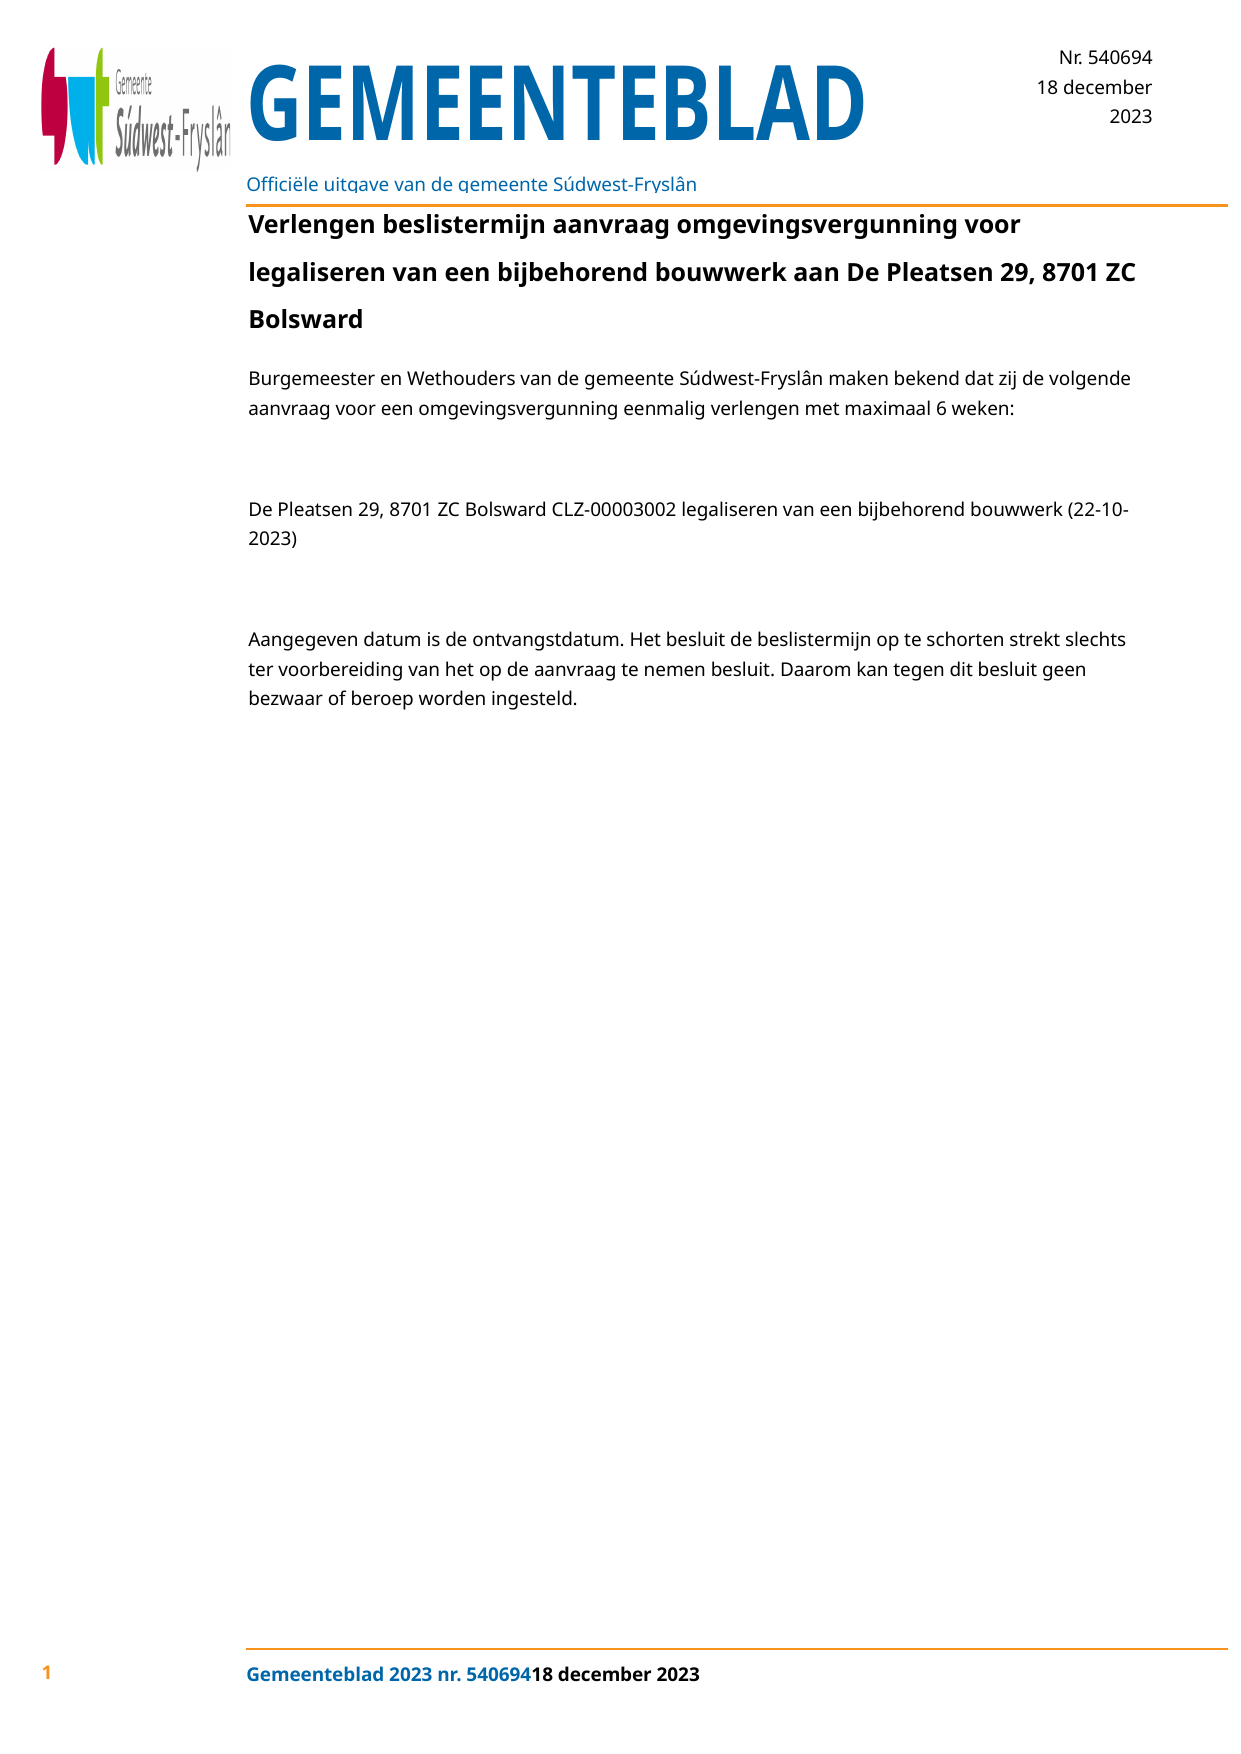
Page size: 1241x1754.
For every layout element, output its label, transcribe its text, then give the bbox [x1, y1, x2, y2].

text Verlengen beslistermijn aanvraag omgevingsvergunning voor legaliseren van een bijbehorend bouwwerk aan De Pleatsen 29, 8701 ZC Bolsward [248, 207, 1152, 336]
text De Pleatsen 29, 8701 ZC Bolsward CLZ-00003002 legaliseren van een bijbehorend bouwwerk (22-10-2023) [248, 496, 1152, 551]
picture [41, 47, 231, 172]
text Burgemeester en Wethouders van de gemeente Súdwest-Fryslân maken bekend dat zij de volgende aanvraag voor een omgevingsvergunning eenmalig verlengen met maximaal 6 weken: [248, 366, 1152, 421]
text Aangegeven datum is de ontvangstdatum. Het besluit de beslistermijn op te schorten strekt slechts ter voorbereiding van het op de aanvraag te nemen besluit. Daarom kan tegen dit besluit geen bezwaar of beroep worden ingesteld. [248, 626, 1152, 711]
